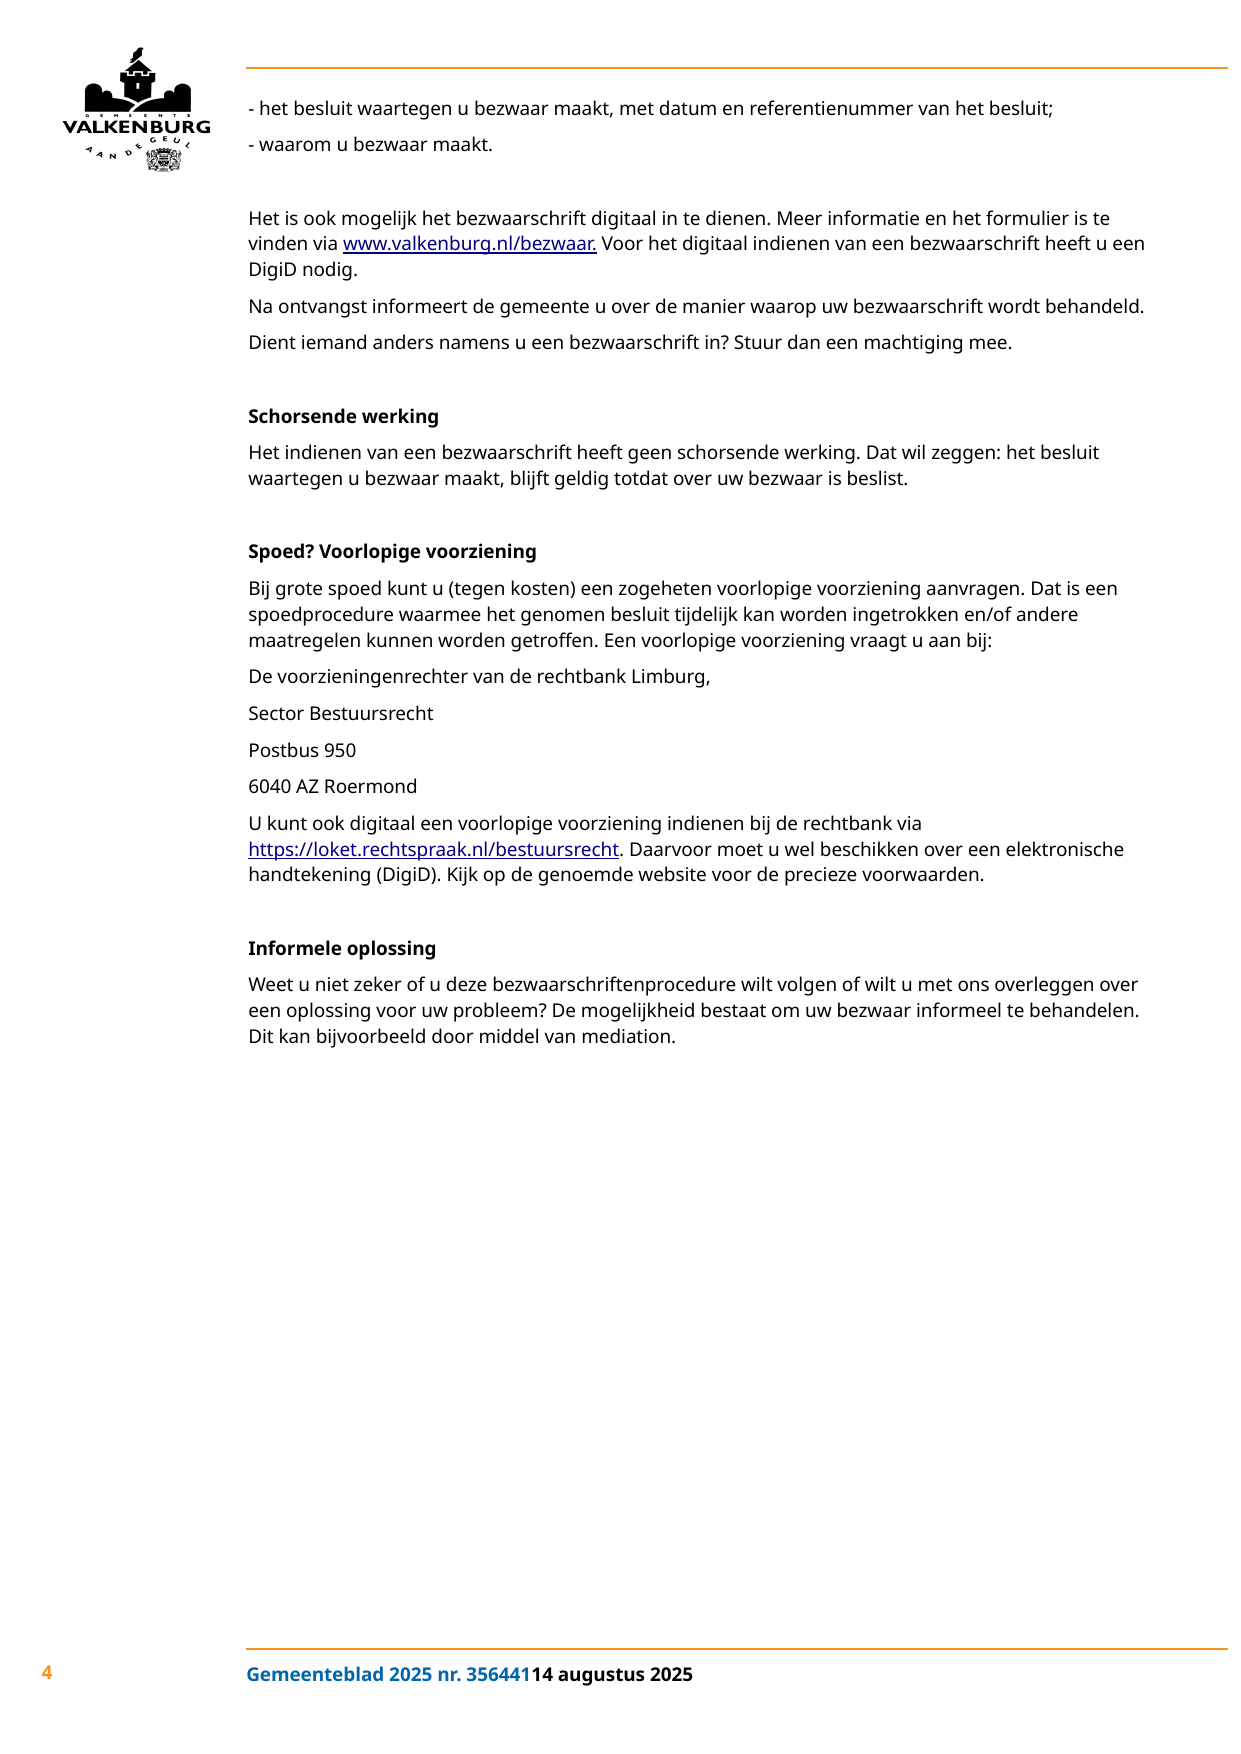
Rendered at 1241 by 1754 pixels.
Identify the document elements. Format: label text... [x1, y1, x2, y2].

text Het indienen van een bezwaarschrift heeft geen schorsende werking. Dat wil zeggen: het besluit waartegen u bezwaar maakt, blijft geldig totdat over uw bezwaar is beslist. [248, 439, 1152, 491]
text Spoed? Voorlopige voorziening [248, 539, 1152, 564]
text Schorsende werking [248, 403, 1152, 429]
text Informele oplossing [248, 935, 1152, 961]
text Bij grote spoed kunt u (tegen kosten) een zogeheten voorlopige voorziening aanvragen. Dat is een spoedprocedure waarmee het genomen besluit tijdelijk kan worden ingetrokken en/of andere maatregelen kunnen worden getroffen. Een voorlopige voorziening vraagt u aan bij: [248, 575, 1152, 652]
text Postbus 950 [248, 737, 1152, 762]
text De voorzieningenrechter van de rechtbank Limburg, [248, 663, 1152, 689]
text Dient iemand anders namens u een bezwaarschrift in? Stuur dan een machtiging mee. [248, 329, 1152, 355]
picture [41, 47, 231, 172]
text Sector Bestuursrecht [248, 700, 1152, 726]
text U kunt ook digitaal een voorlopige voorziening indienen bij de rechtbank via https://loket.rechtspraak.nl/bestuursrecht. Daarvoor moet u wel beschikken over een elektronische handtekening (DigiD). Kijk op de genoemde website voor de precieze voorwaarden. [248, 810, 1152, 887]
text Het is ook mogelijk het bezwaarschrift digitaal in te dienen. Meer informatie en het formulier is te vinden via www.valkenburg.nl/bezwaar. Voor het digitaal indienen van een bezwaarschrift heeft u een DigiD nodig. [248, 205, 1152, 282]
text - het besluit waartegen u bezwaar maakt, met datum en referentienummer van het besluit; [248, 95, 1152, 121]
text Weet u niet zeker of u deze bezwaarschriftenprocedure wilt volgen of wilt u met ons overleggen over een oplossing voor uw probleem? De mogelijkheid bestaat om uw bezwaar informeel te behandelen. Dit kan bijvoorbeeld door middel van mediation. [248, 972, 1152, 1049]
text - waarom u bezwaar maakt. [248, 131, 1152, 157]
text 6040 AZ Roermond [248, 773, 1152, 799]
text Na ontvangst informeert de gemeente u over de manier waarop uw bezwaarschrift wordt behandeld. [248, 293, 1152, 319]
